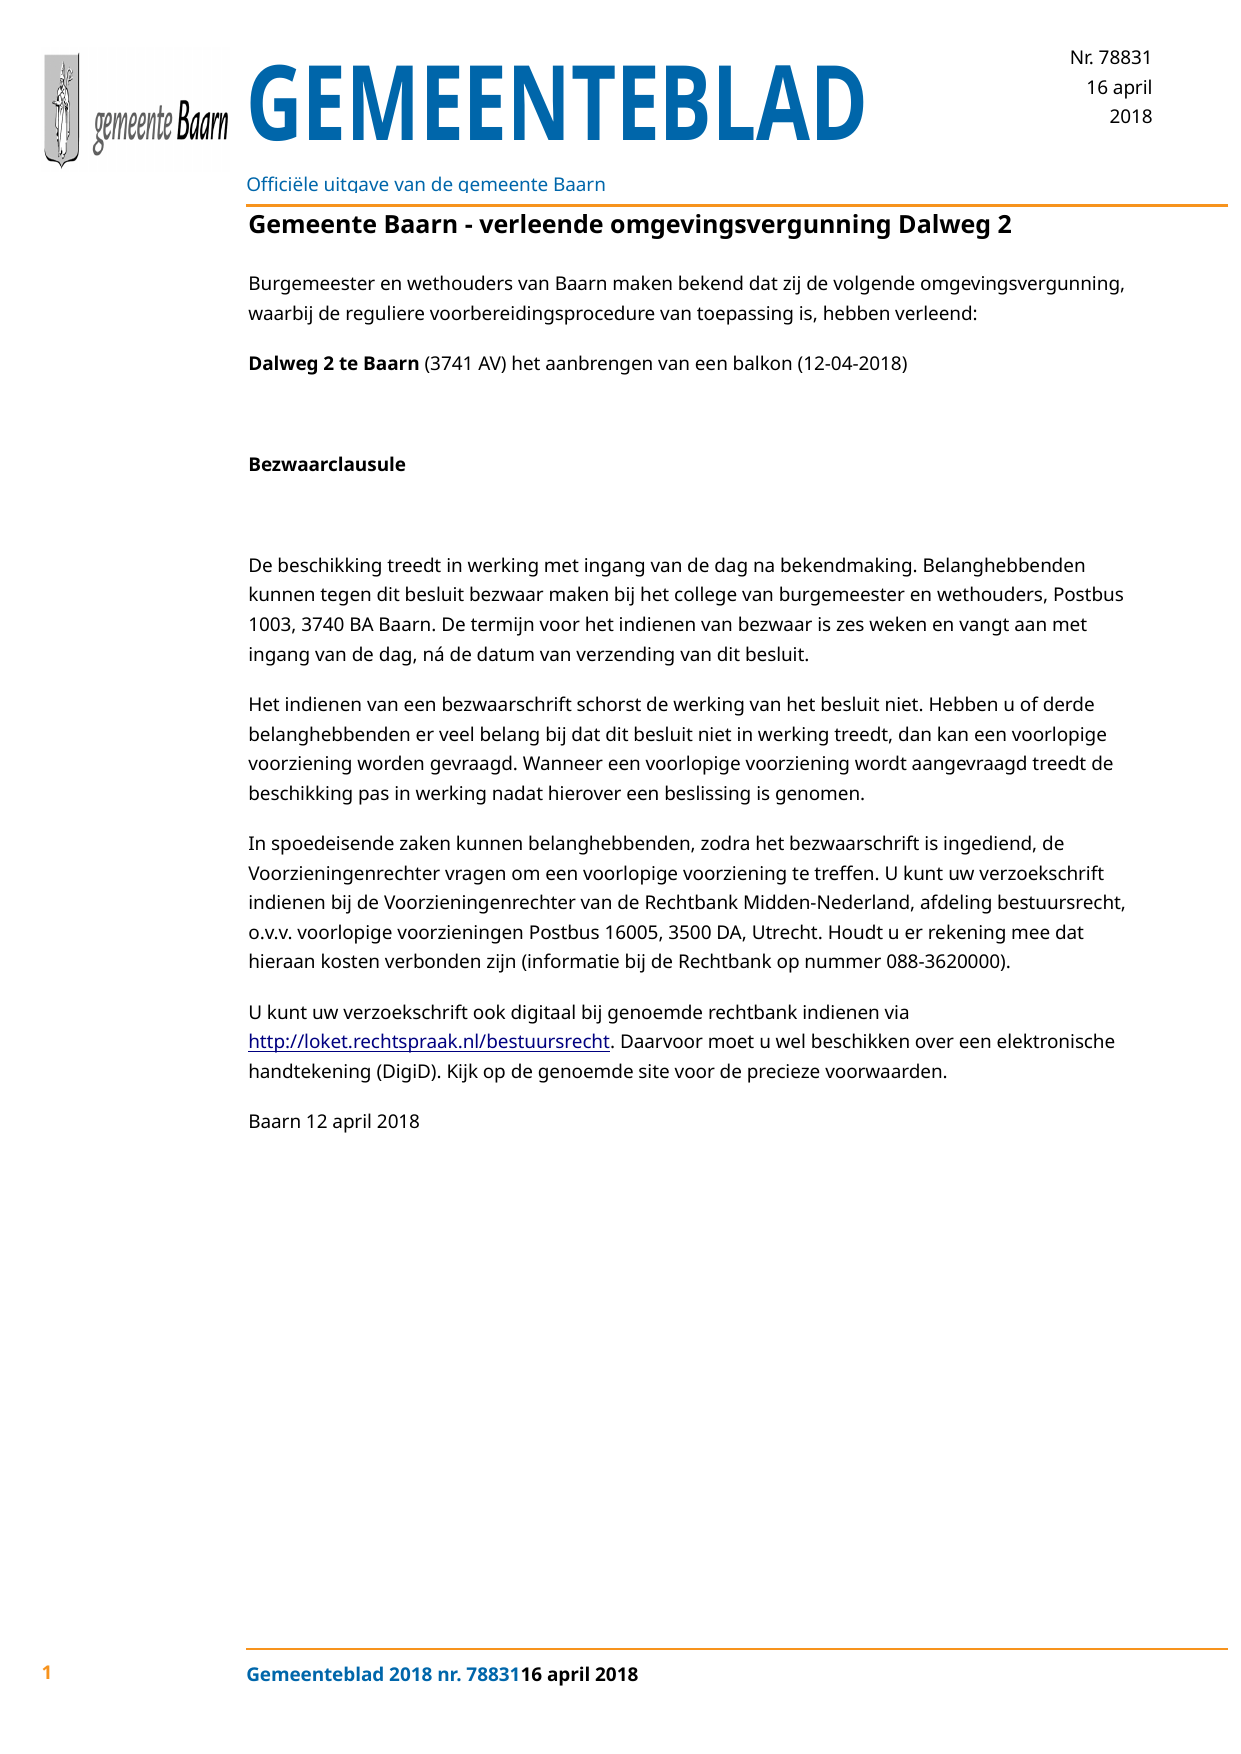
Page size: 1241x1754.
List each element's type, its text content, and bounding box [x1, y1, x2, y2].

text Gemeente Baarn - verleende omgevingsvergunning Dalweg 2 [248, 207, 1152, 241]
text Dalweg 2 te Baarn (3741 AV) het aanbrengen van een balkon (12-04-2018) [248, 350, 1152, 376]
text Burgemeester en wethouders van Baarn maken bekend dat zij de volgende omgevingsvergunning, waarbij de reguliere voorbereidingsprocedure van toepassing is, hebben verleend: [248, 270, 1152, 326]
text U kunt uw verzoekschrift ook digitaal bij genoemde rechtbank indienen via http://loket.rechtspraak.nl/bestuursrecht. Daarvoor moet u wel beschikken over een elektronische handtekening (DigiD). Kijk op de genoemde site voor de precieze voorwaarden. [248, 999, 1152, 1084]
text Het indienen van een bezwaarschrift schorst de werking van het besluit niet. Hebben u of derde belanghebbenden er veel belang bij dat dit besluit niet in werking treedt, dan kan een voorlopige voorziening worden gevraagd. Wanneer een voorlopige voorziening wordt aangevraagd treedt de beschikking pas in werking nadat hierover een beslissing is genomen. [248, 691, 1152, 806]
text In spoedeisende zaken kunnen belanghebbenden, zodra het bezwaarschrift is ingediend, de Voorzieningenrechter vragen om een voorlopige voorziening te treffen. U kunt uw verzoekschrift indienen bij de Voorzieningenrechter van de Rechtbank Midden-Nederland, afdeling bestuursrecht, o.v.v. voorlopige voorzieningen Postbus 16005, 3500 DA, Utrecht. Houdt u er rekening mee dat hieraan kosten verbonden zijn (informatie bij de Rechtbank op nummer 088-3620000). [248, 830, 1152, 974]
text De beschikking treedt in werking met ingang van de dag na bekendmaking. Belanghebbenden kunnen tegen dit besluit bezwaar maken bij het college van burgemeester en wethouders, Postbus 1003, 3740 BA Baarn. De termijn voor het indienen van bezwaar is zes weken en vangt aan met ingang van de dag, ná de datum van verzending van dit besluit. [248, 552, 1152, 666]
picture [41, 47, 231, 172]
text Bezwaarclausule [248, 451, 1152, 477]
text Baarn 12 april 2018 [248, 1109, 1152, 1134]
